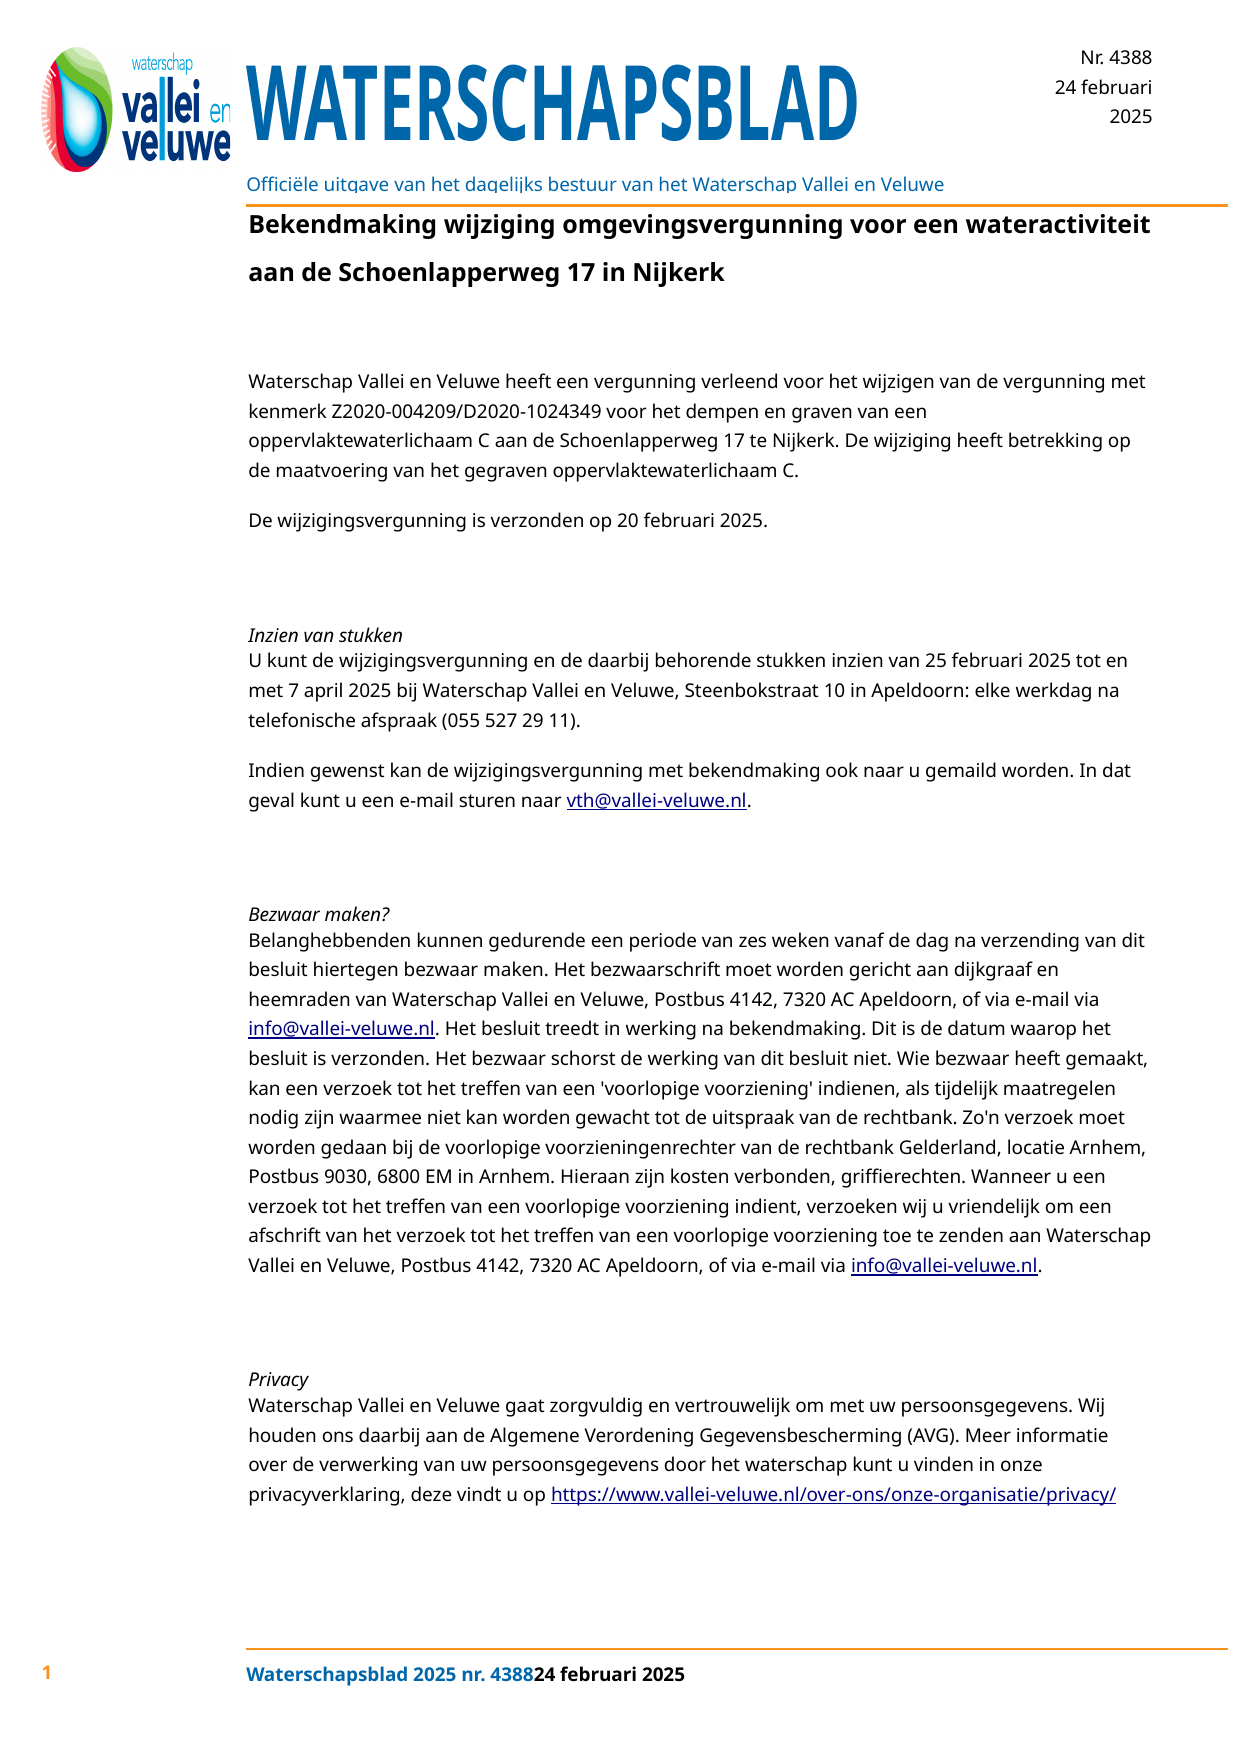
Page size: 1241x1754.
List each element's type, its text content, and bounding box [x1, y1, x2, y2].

text Belanghebbenden kunnen gedurende een periode van zes weken vanaf de dag na verzending van dit besluit hiertegen bezwaar maken. Het bezwaarschrift moet worden gericht aan dijkgraaf en heemraden van Waterschap Vallei en Veluwe, Postbus 4142, 7320 AC Apeldoorn, of via e-mail via info@vallei-veluwe.nl. Het besluit treedt in werking na bekendmaking. Dit is de datum waarop het besluit is verzonden. Het bezwaar schorst de werking van dit besluit niet. Wie bezwaar heeft gemaakt, kan een verzoek tot het treffen van een 'voorlopige voorziening' indienen, als tijdelijk maatregelen nodig zijn waarmee niet kan worden gewacht tot de uitspraak van de rechtbank. Zo'n verzoek moet worden gedaan bij de voorlopige voorzieningenrechter van de rechtbank Gelderland, locatie Arnhem, Postbus 9030, 6800 EM in Arnhem. Hieraan zijn kosten verbonden, griffierechten. Wanneer u een verzoek tot het treffen van een voorlopige voorziening indient, verzoeken wij u vriendelijk om een afschrift van het verzoek tot het treffen van een voorlopige voorziening toe te zenden aan Waterschap Vallei en Veluwe, Postbus 4142, 7320 AC Apeldoorn, of via e-mail via info@vallei-veluwe.nl. [248, 927, 1152, 1278]
text De wijzigingsvergunning is verzonden op 20 februari 2025. [248, 507, 1152, 533]
text Waterschap Vallei en Veluwe heeft een vergunning verleend voor het wijzigen van de vergunning met kenmerk Z2020-004209/D2020-1024349 voor het dempen en graven van een oppervlaktewaterlichaam C aan de Schoenlapperweg 17 te Nijkerk. De wijziging heeft betrekking op de maatvoering van het gegraven oppervlaktewaterlichaam C. [248, 368, 1152, 483]
picture [41, 47, 231, 172]
text Indien gewenst kan de wijzigingsvergunning met bekendmaking ook naar u gemaild worden. In dat geval kunt u een e-mail sturen naar vth@vallei-veluwe.nl. [248, 757, 1152, 812]
text Waterschap Vallei en Veluwe gaat zorgvuldig en vertrouwelijk om met uw persoonsgegevens. Wij houden ons daarbij aan de Algemene Verordening Gegevensbescherming (AVG). Meer informatie over de verwerking van uw persoonsgegevens door het waterschap kunt u vinden in onze privacyverklaring, deze vindt u op https://www.vallei-veluwe.nl/over-ons/onze-organisatie/privacy/ [248, 1392, 1152, 1507]
text Privacy [248, 1367, 1152, 1392]
text Bezwaar maken? [248, 901, 1152, 927]
text Bekendmaking wijziging omgevingsvergunning voor een wateractiviteit aan de Schoenlapperweg 17 in Nijkerk [248, 207, 1152, 288]
text U kunt de wijzigingsvergunning en de daarbij behorende stukken inzien van 25 februari 2025 tot en met 7 april 2025 bij Waterschap Vallei en Veluwe, Steenbokstraat 10 in Apeldoorn: elke werkdag na telefonische afspraak (055 527 29 11). [248, 648, 1152, 732]
text Inzien van stukken [248, 622, 1152, 648]
